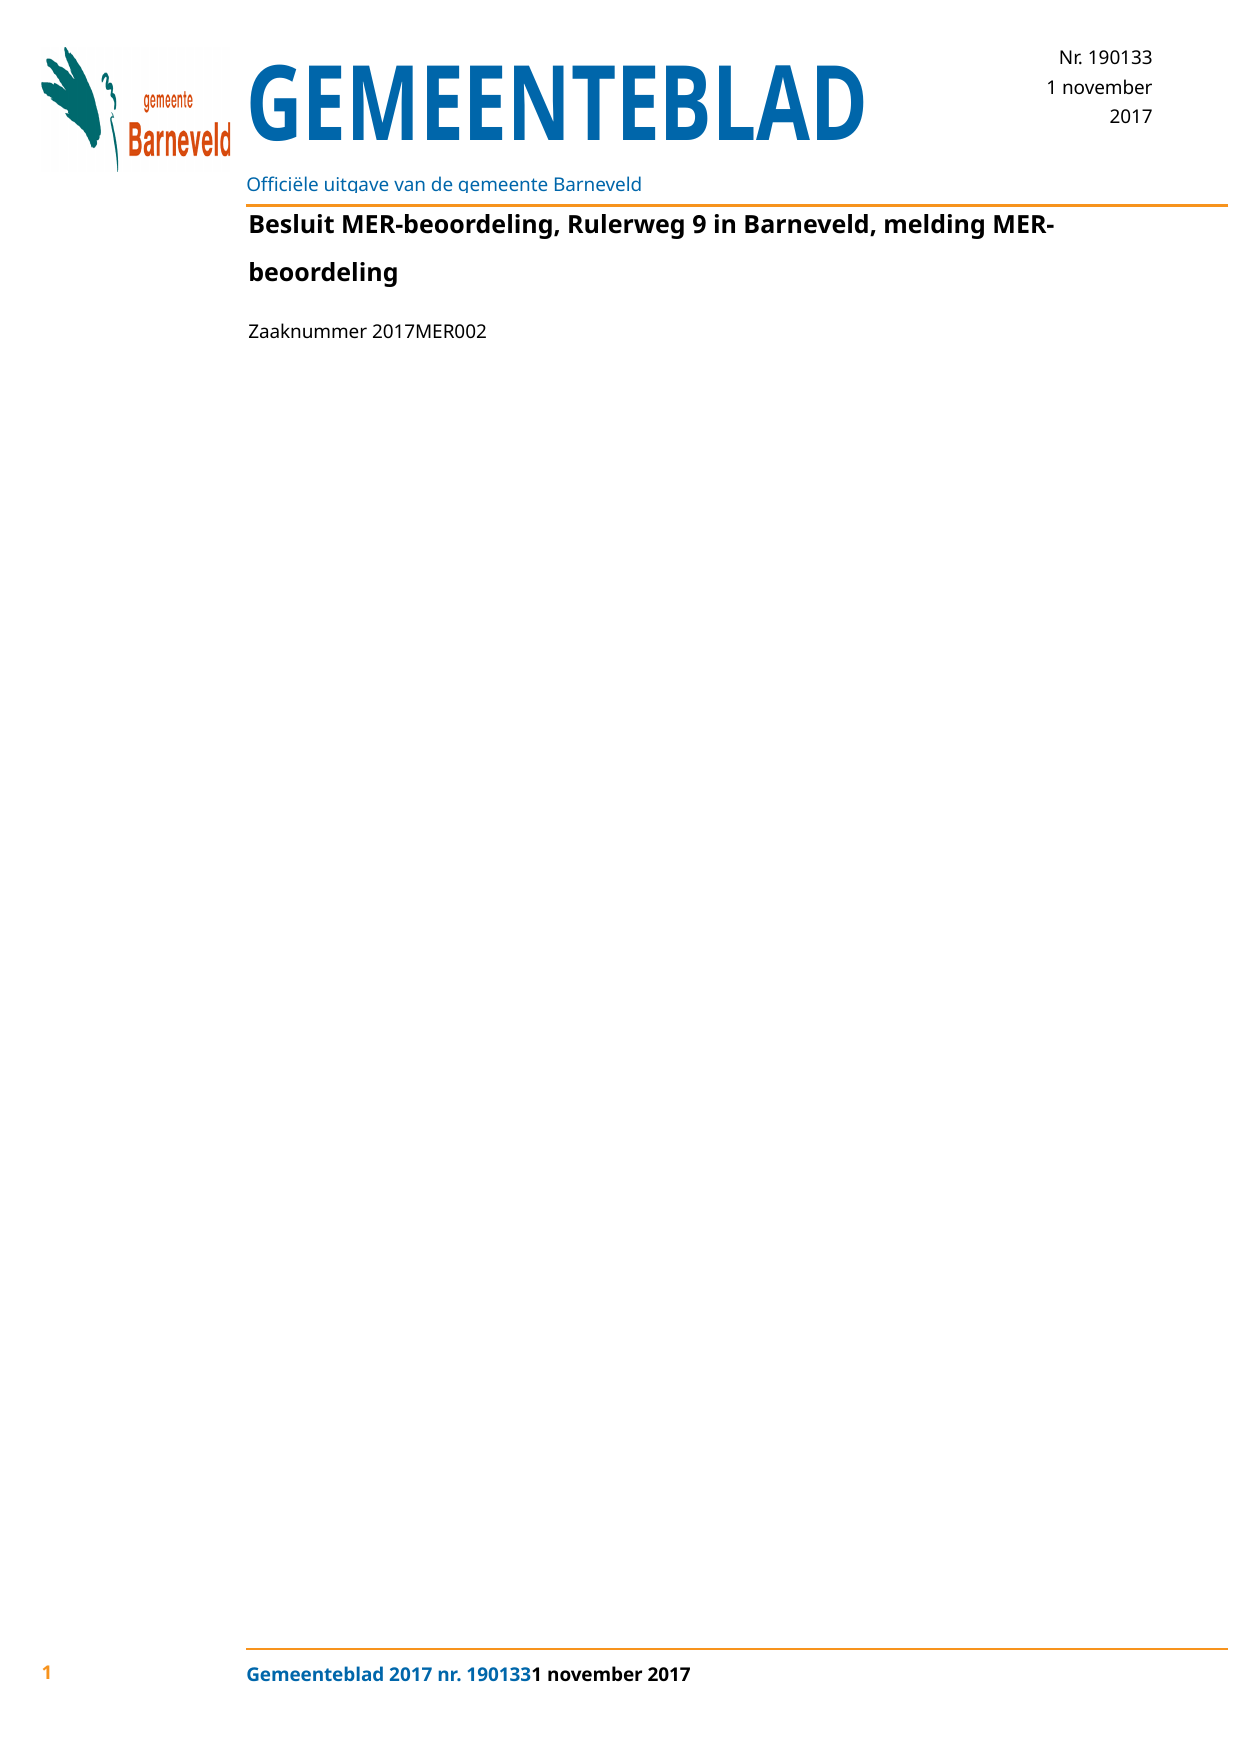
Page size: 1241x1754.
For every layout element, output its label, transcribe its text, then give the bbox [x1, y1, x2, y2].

text Besluit MER-beoordeling, Rulerweg 9 in Barneveld, melding MER-beoordeling [248, 207, 1152, 288]
picture [41, 47, 231, 172]
text Zaaknummer 2017MER002 [248, 318, 1152, 344]
